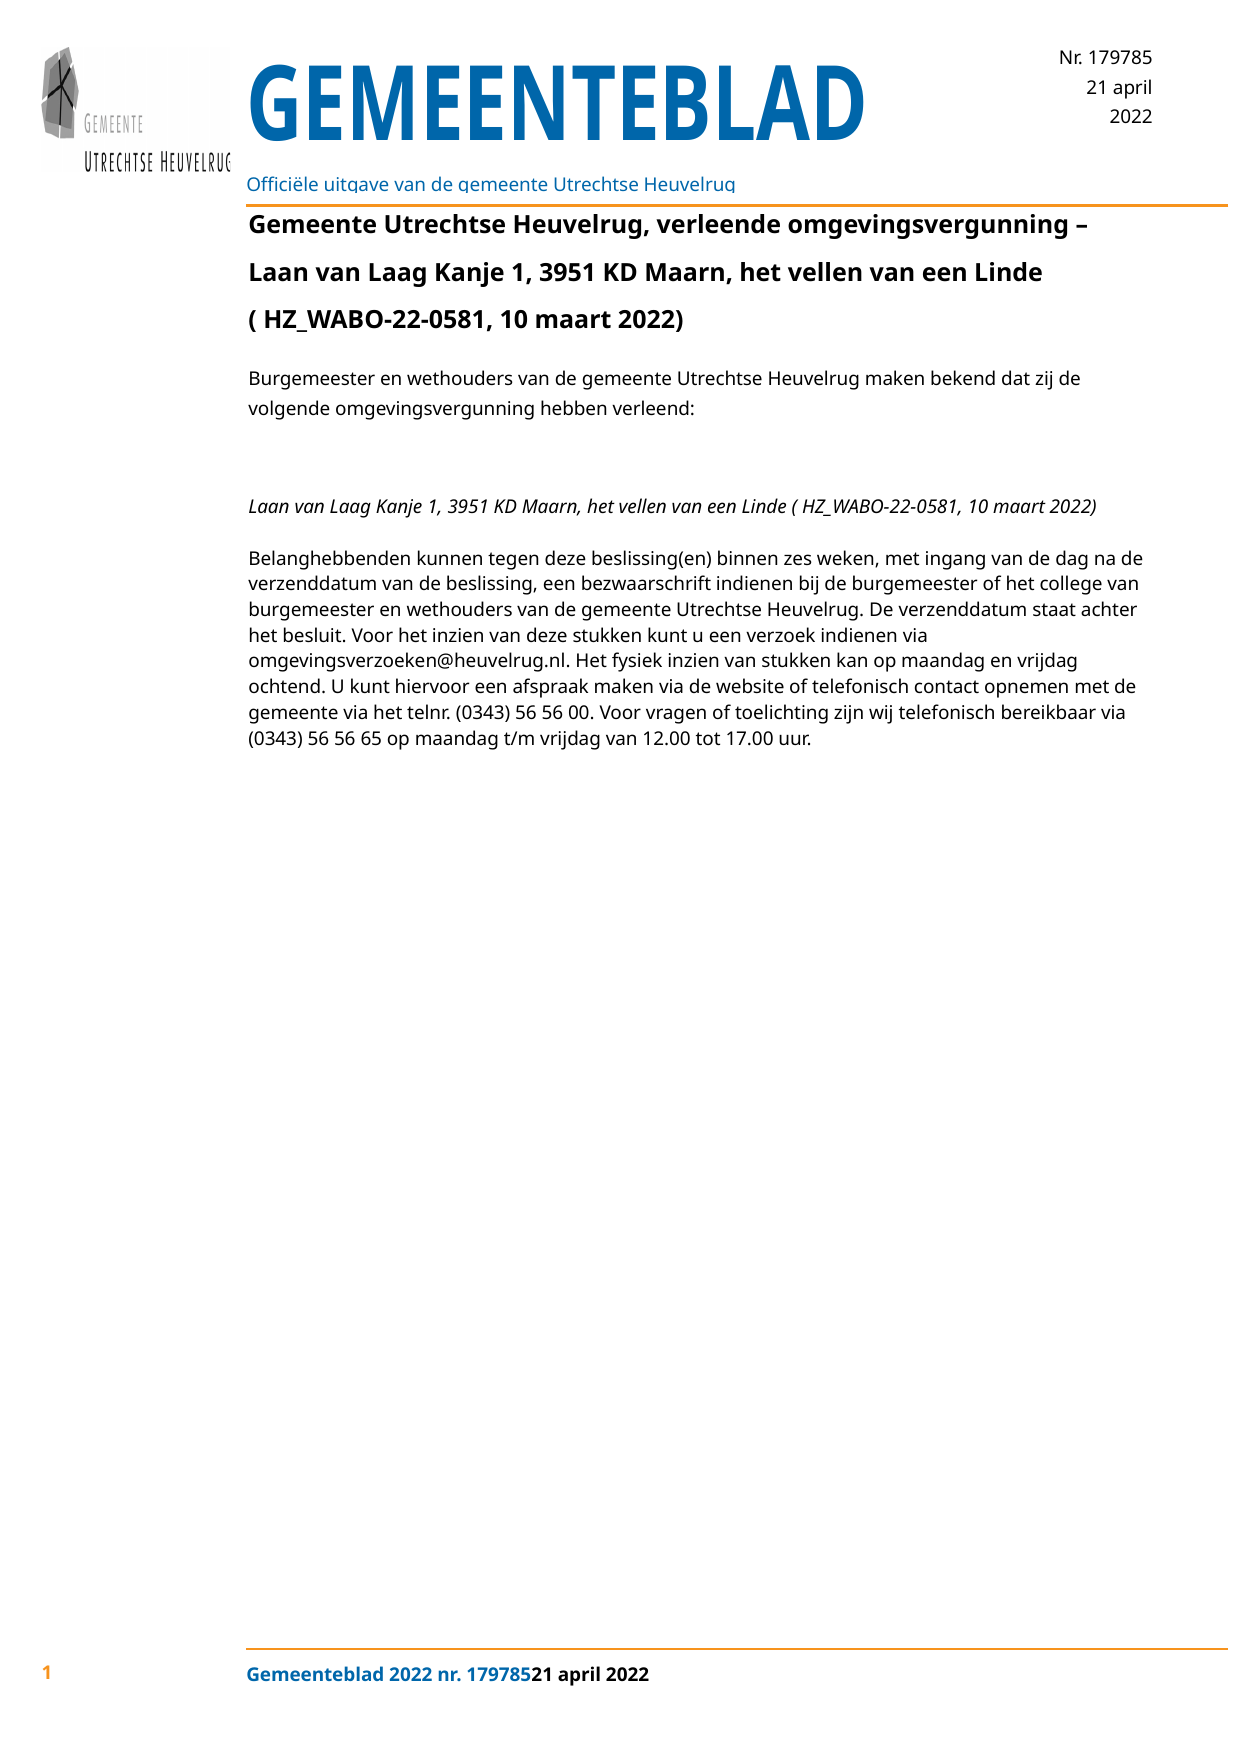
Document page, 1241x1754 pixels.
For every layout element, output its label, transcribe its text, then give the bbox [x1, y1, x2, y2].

text Gemeente Utrechtse Heuvelrug, verleende omgevingsvergunning – Laan van Laag Kanje 1, 3951 KD Maarn, het vellen van een Linde ( HZ_WABO-22-0581, 10 maart 2022) [248, 207, 1152, 336]
text Burgemeester en wethouders van de gemeente Utrechtse Heuvelrug maken bekend dat zij de volgende omgevingsvergunning hebben verleend: [248, 366, 1152, 421]
text Belanghebbenden kunnen tegen deze beslissing(en) binnen zes weken, met ingang van de dag na de verzenddatum van de beslissing, een bezwaarschrift indienen bij de burgemeester of het college van burgemeester en wethouders van de gemeente Utrechtse Heuvelrug. De verzenddatum staat achter het besluit. Voor het inzien van deze stukken kunt u een verzoek indienen via omgevingsverzoeken@heuvelrug.nl. Het fysiek inzien van stukken kan op maandag en vrijdag ochtend. U kunt hiervoor een afspraak maken via de website of telefonisch contact opnemen met de gemeente via het telnr. (0343) 56 56 00. Voor vragen of toelichting zijn wij telefonisch bereikbaar via (0343) 56 56 65 op maandag t/m vrijdag van 12.00 tot 17.00 uur. [248, 545, 1152, 751]
picture [41, 47, 231, 172]
text Laan van Laag Kanje 1, 3951 KD Maarn, het vellen van een Linde ( HZ_WABO-22-0581, 10 maart 2022) [248, 493, 1152, 519]
